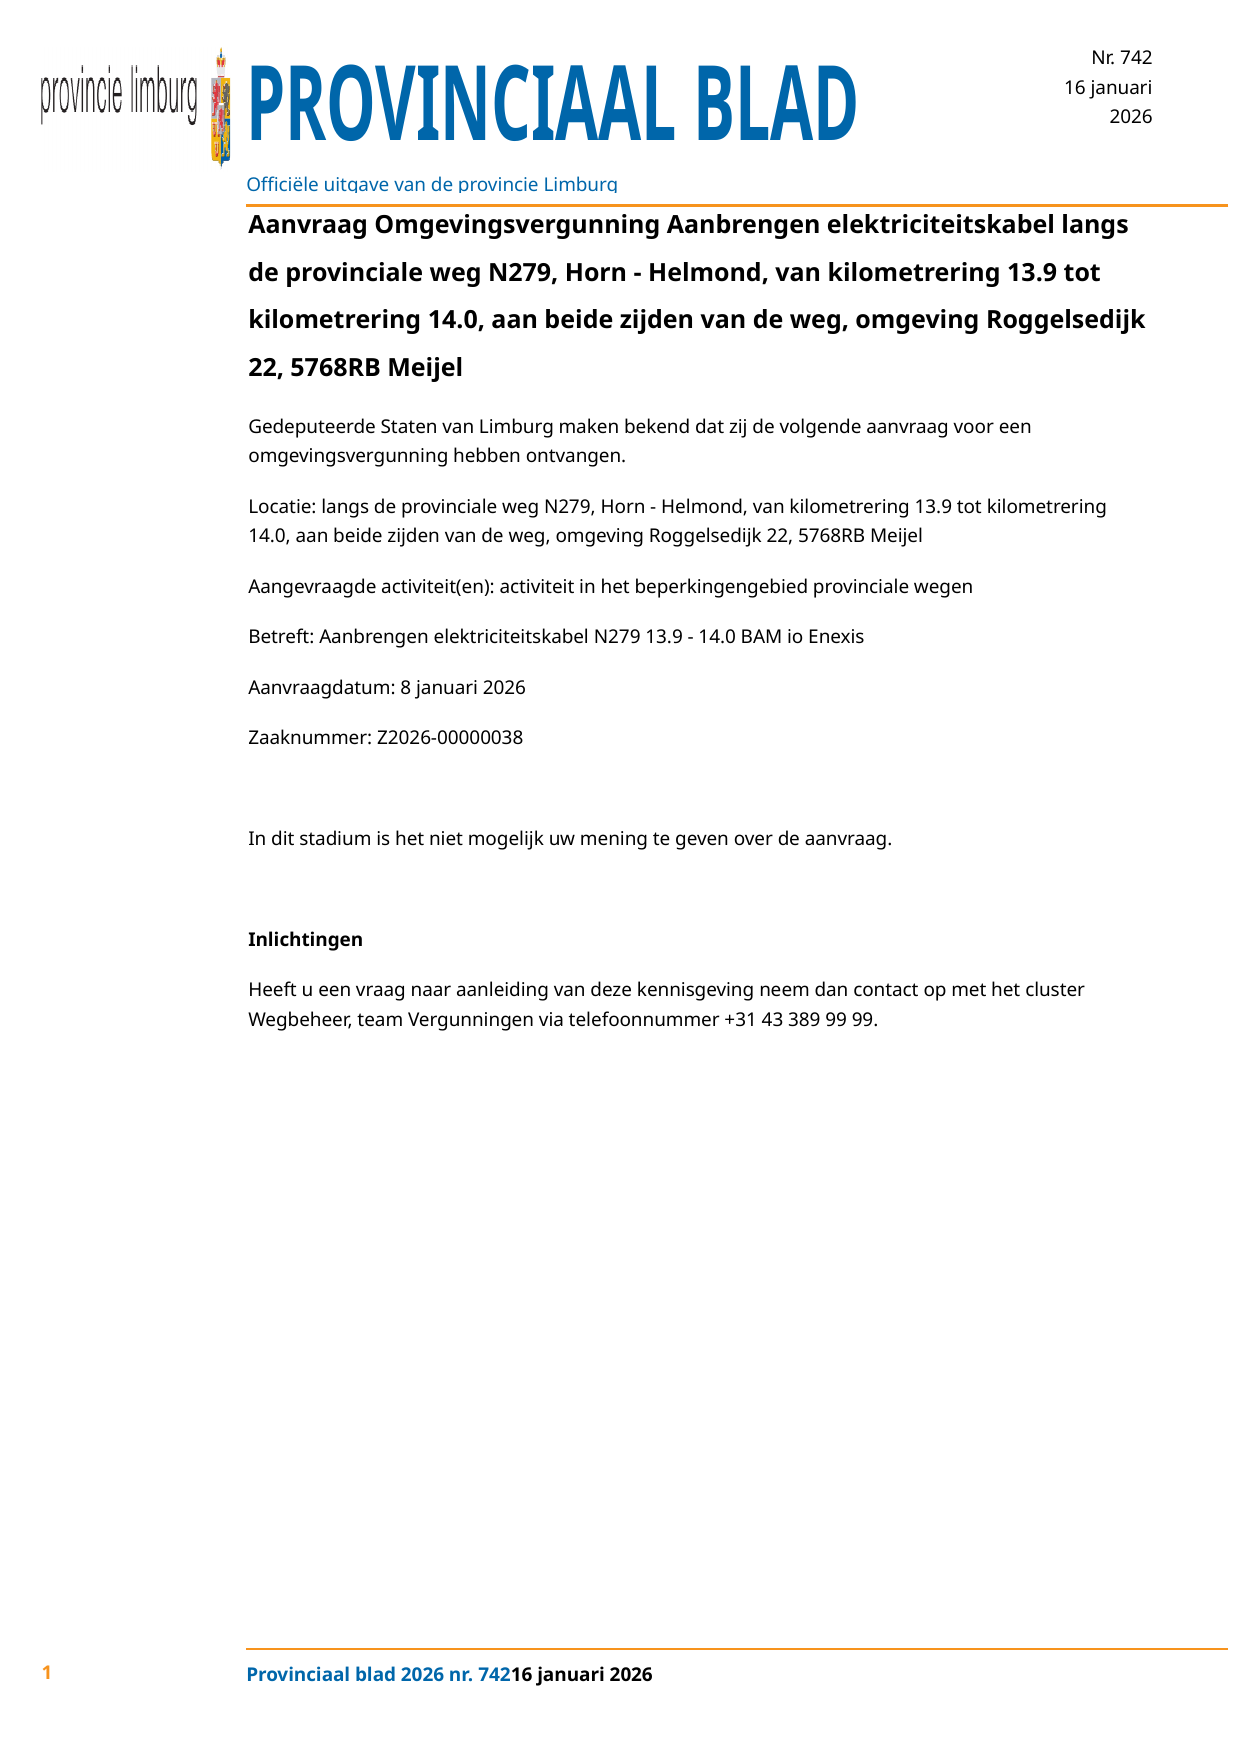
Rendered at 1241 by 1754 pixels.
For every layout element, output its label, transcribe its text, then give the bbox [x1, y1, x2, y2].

text Inlichtingen [248, 926, 1152, 952]
text Heeft u een vraag naar aanleiding van deze kennisgeving neem dan contact op met het cluster Wegbeheer, team Vergunningen via telefoonnummer +31 43 389 99 99. [248, 976, 1152, 1032]
text Gedeputeerde Staten van Limburg maken bekend dat zij de volgende aanvraag voor een omgevingsvergunning hebben ontvangen. [248, 413, 1152, 468]
text Aanvraagdatum: 8 januari 2026 [248, 674, 1152, 700]
text Betreft: Aanbrengen elektriciteitskabel N279 13.9 - 14.0 BAM io Enexis [248, 623, 1152, 649]
text Aanvraag Omgevingsvergunning Aanbrengen elektriciteitskabel langs de provinciale weg N279, Horn - Helmond, van kilometrering 13.9 tot kilometrering 14.0, aan beide zijden van de weg, omgeving Roggelsedijk 22, 5768RB Meijel [248, 207, 1152, 384]
text Aangevraagde activiteit(en): activiteit in het beperkingengebied provinciale wegen [248, 573, 1152, 599]
picture [41, 47, 231, 172]
text Zaaknummer: Z2026-00000038 [248, 724, 1152, 750]
text Locatie: langs de provinciale weg N279, Horn - Helmond, van kilometrering 13.9 tot kilometrering 14.0, aan beide zijden van de weg, omgeving Roggelsedijk 22, 5768RB Meijel [248, 493, 1152, 548]
text In dit stadium is het niet mogelijk uw mening te geven over de aanvraag. [248, 825, 1152, 851]
